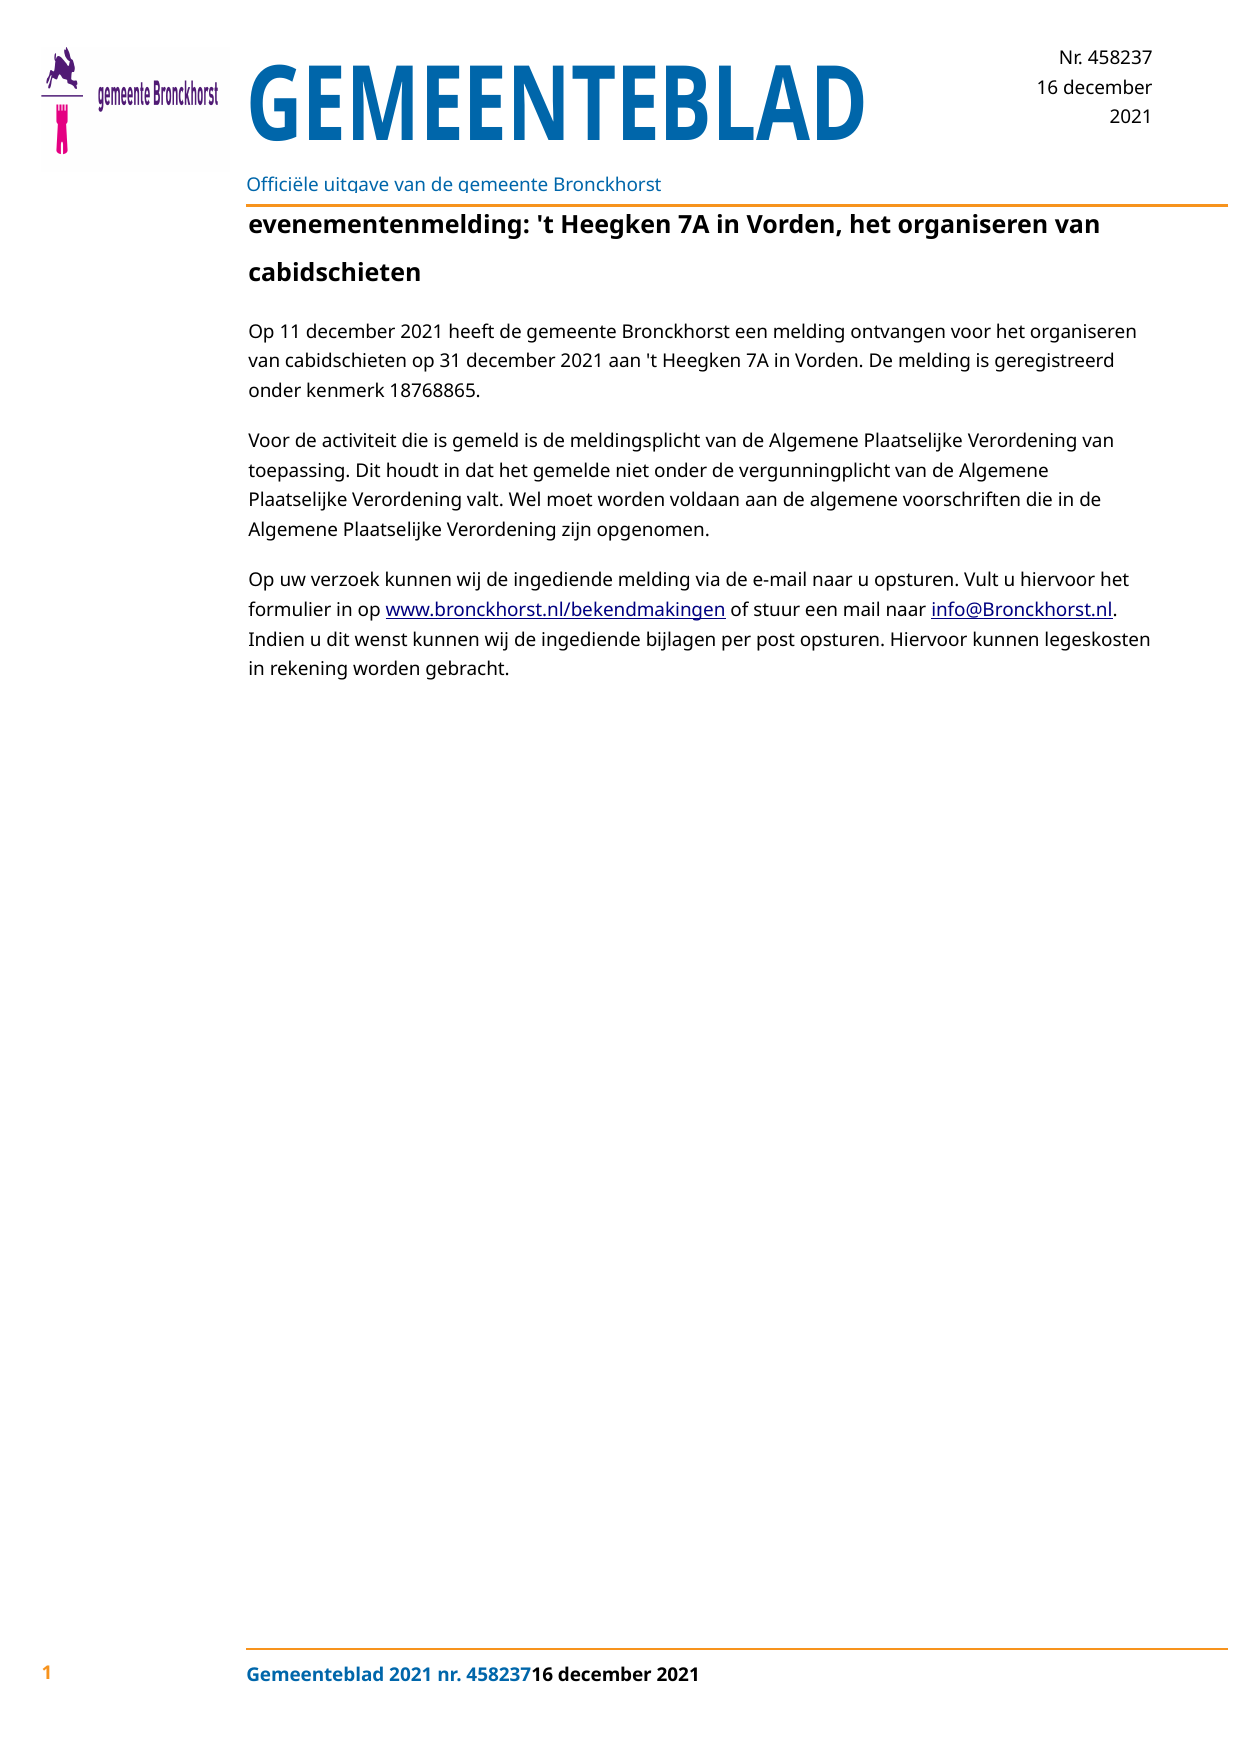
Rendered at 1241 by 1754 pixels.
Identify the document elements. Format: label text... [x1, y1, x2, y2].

text evenementenmelding: 't Heegken 7A in Vorden, het organiseren van cabidschieten [248, 207, 1152, 288]
text Voor de activiteit die is gemeld is de meldingsplicht van de Algemene Plaatselijke Verordening van toepassing. Dit houdt in dat het gemelde niet onder de vergunningplicht van de Algemene Plaatselijke Verordening valt. Wel moet worden voldaan aan de algemene voorschriften die in de Algemene Plaatselijke Verordening zijn opgenomen. [248, 427, 1152, 542]
text Op uw verzoek kunnen wij de ingediende melding via de e-mail naar u opsturen. Vult u hiervoor het formulier in op www.bronckhorst.nl/bekendmakingen of stuur een mail naar info@Bronckhorst.nl. Indien u dit wenst kunnen wij de ingediende bijlagen per post opsturen. Hiervoor kunnen legeskosten in rekening worden gebracht. [248, 567, 1152, 681]
picture [41, 47, 231, 172]
text Op 11 december 2021 heeft de gemeente Bronckhorst een melding ontvangen voor het organiseren van cabidschieten op 31 december 2021 aan 't Heegken 7A in Vorden. De melding is geregistreerd onder kenmerk 18768865. [248, 318, 1152, 403]
